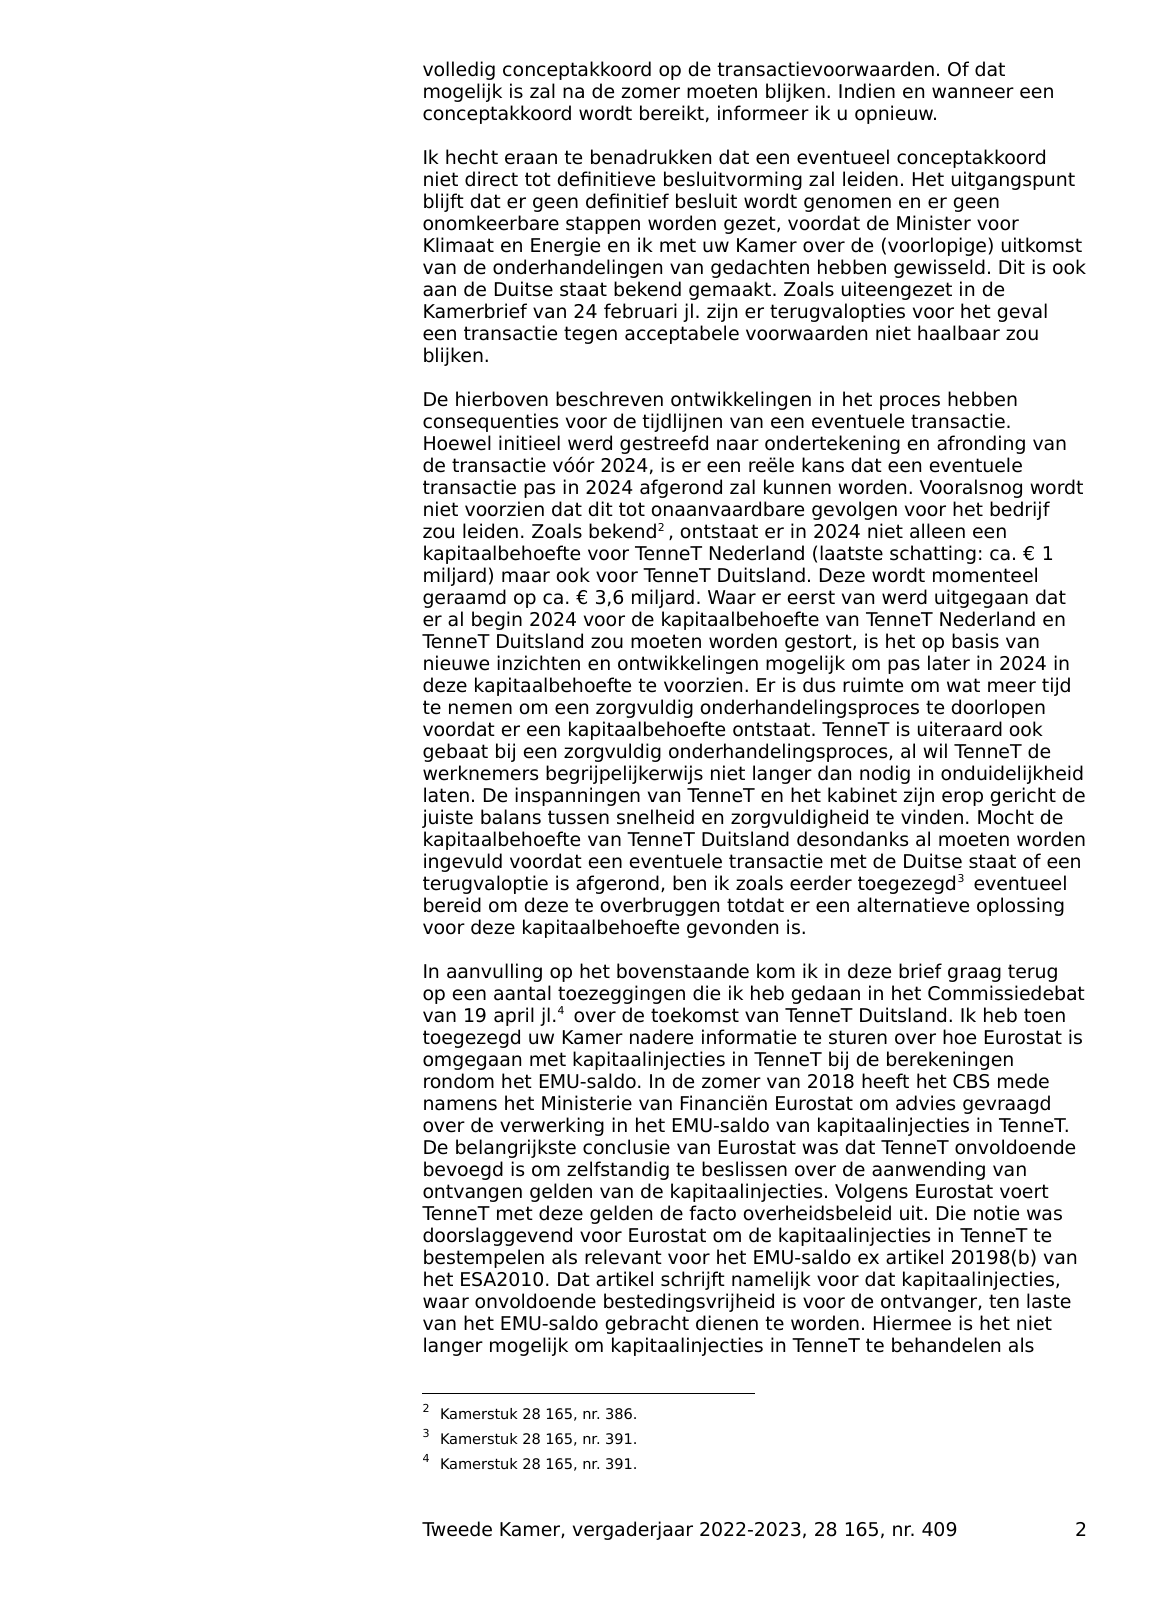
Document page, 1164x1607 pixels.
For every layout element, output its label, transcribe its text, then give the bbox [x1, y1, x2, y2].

text Ik hecht eraan te benadrukken dat een eventueel conceptakkoord niet direct tot definitieve besluitvorming zal leiden. Het uitgangspunt blijft dat er geen definitief besluit wordt genomen en er geen onomkeerbare stappen worden gezet, voordat de Minister voor Klimaat en Energie en ik met uw Kamer over de (voorlopige) uitkomst van de onderhandelingen van gedachten hebben gewisseld. Dit is ook aan de Duitse staat bekend gemaakt. Zoals uiteengezet in de Kamerbrief van 24 februari jl. zijn er terugvalopties voor het geval een transactie tegen acceptabele voorwaarden niet haalbaar zou blijken. [422, 147, 1087, 367]
text Kamerstuk 28 165, nr. 391. [422, 1452, 1087, 1474]
text Kamerstuk 28 165, nr. 386. [422, 1402, 1087, 1424]
text Kamerstuk 28 165, nr. 391. [422, 1427, 1087, 1449]
text De hierboven beschreven ontwikkelingen in het proces hebben consequenties voor de tijdlijnen van een eventuele transactie. Hoewel initieel werd gestreefd naar ondertekening en afronding van de transactie vóór 2024, is er een reële kans dat een eventuele transactie pas in 2024 afgerond zal kunnen worden. Vooralsnog wordt niet voorzien dat dit tot onaanvaardbare gevolgen voor het bedrijf zou leiden. Zoals bekend, ontstaat er in 2024 niet alleen een kapitaalbehoefte voor TenneT Nederland (laatste schatting: ca. € 1 miljard) maar ook voor TenneT Duitsland. Deze wordt momenteel geraamd op ca. € 3,6 miljard. Waar er eerst van werd uitgegaan dat er al begin 2024 voor de kapitaalbehoefte van TenneT Nederland en TenneT Duitsland zou moeten worden gestort, is het op basis van nieuwe inzichten en ontwikkelingen mogelijk om pas later in 2024 in deze kapitaalbehoefte te voorzien. Er is dus ruimte om wat meer tijd te nemen om een zorgvuldig onderhandelingsproces te doorlopen voordat er een kapitaalbehoefte ontstaat. TenneT is uiteraard ook gebaat bij een zorgvuldig onderhandelingsproces, al wil TenneT de werknemers begrijpelijkerwijs niet langer dan nodig in onduidelijkheid laten. De inspanningen van TenneT en het kabinet zijn erop gericht de juiste balans tussen snelheid en zorgvuldigheid te vinden. Mocht de kapitaalbehoefte van TenneT Duitsland desondanks al moeten worden ingevuld voordat een eventuele transactie met de Duitse staat of een terugvaloptie is afgerond, ben ik zoals eerder toegezegd eventueel bereid om deze te overbruggen totdat er een alternatieve oplossing voor deze kapitaalbehoefte gevonden is. [422, 389, 1087, 939]
text In aanvulling op het bovenstaande kom ik in deze brief graag terug op een aantal toezeggingen die ik heb gedaan in het Commissiedebat van 19 april jl. over de toekomst van TenneT Duitsland. Ik heb toen toegezegd uw Kamer nadere informatie te sturen over hoe Eurostat is omgegaan met kapitaalinjecties in TenneT bij de berekeningen rondom het EMU-saldo. In de zomer van 2018 heeft het CBS mede namens het Ministerie van Financiën Eurostat om advies gevraagd over de verwerking in het EMU-saldo van kapitaalinjecties in TenneT. De belangrijkste conclusie van Eurostat was dat TenneT onvoldoende bevoegd is om zelfstandig te beslissen over de aanwending van ontvangen gelden van de kapitaalinjecties. Volgens Eurostat voert TenneT met deze gelden de facto overheidsbeleid uit. Die notie was doorslaggevend voor Eurostat om de kapitaalinjecties in TenneT te bestempelen als relevant voor het EMU-saldo ex artikel 20198(b) van het ESA2010. Dat artikel schrijft namelijk voor dat kapitaalinjecties, waar onvoldoende bestedingsvrijheid is voor de ontvanger, ten laste van het EMU-saldo gebracht dienen te worden. Hiermee is het niet langer mogelijk om kapitaalinjecties in TenneT te behandelen als [422, 961, 1087, 1356]
text volledig conceptakkoord op de transactievoorwaarden. Of dat mogelijk is zal na de zomer moeten blijken. Indien en wanneer een conceptakkoord wordt bereikt, informeer ik u opnieuw. [422, 59, 1087, 125]
